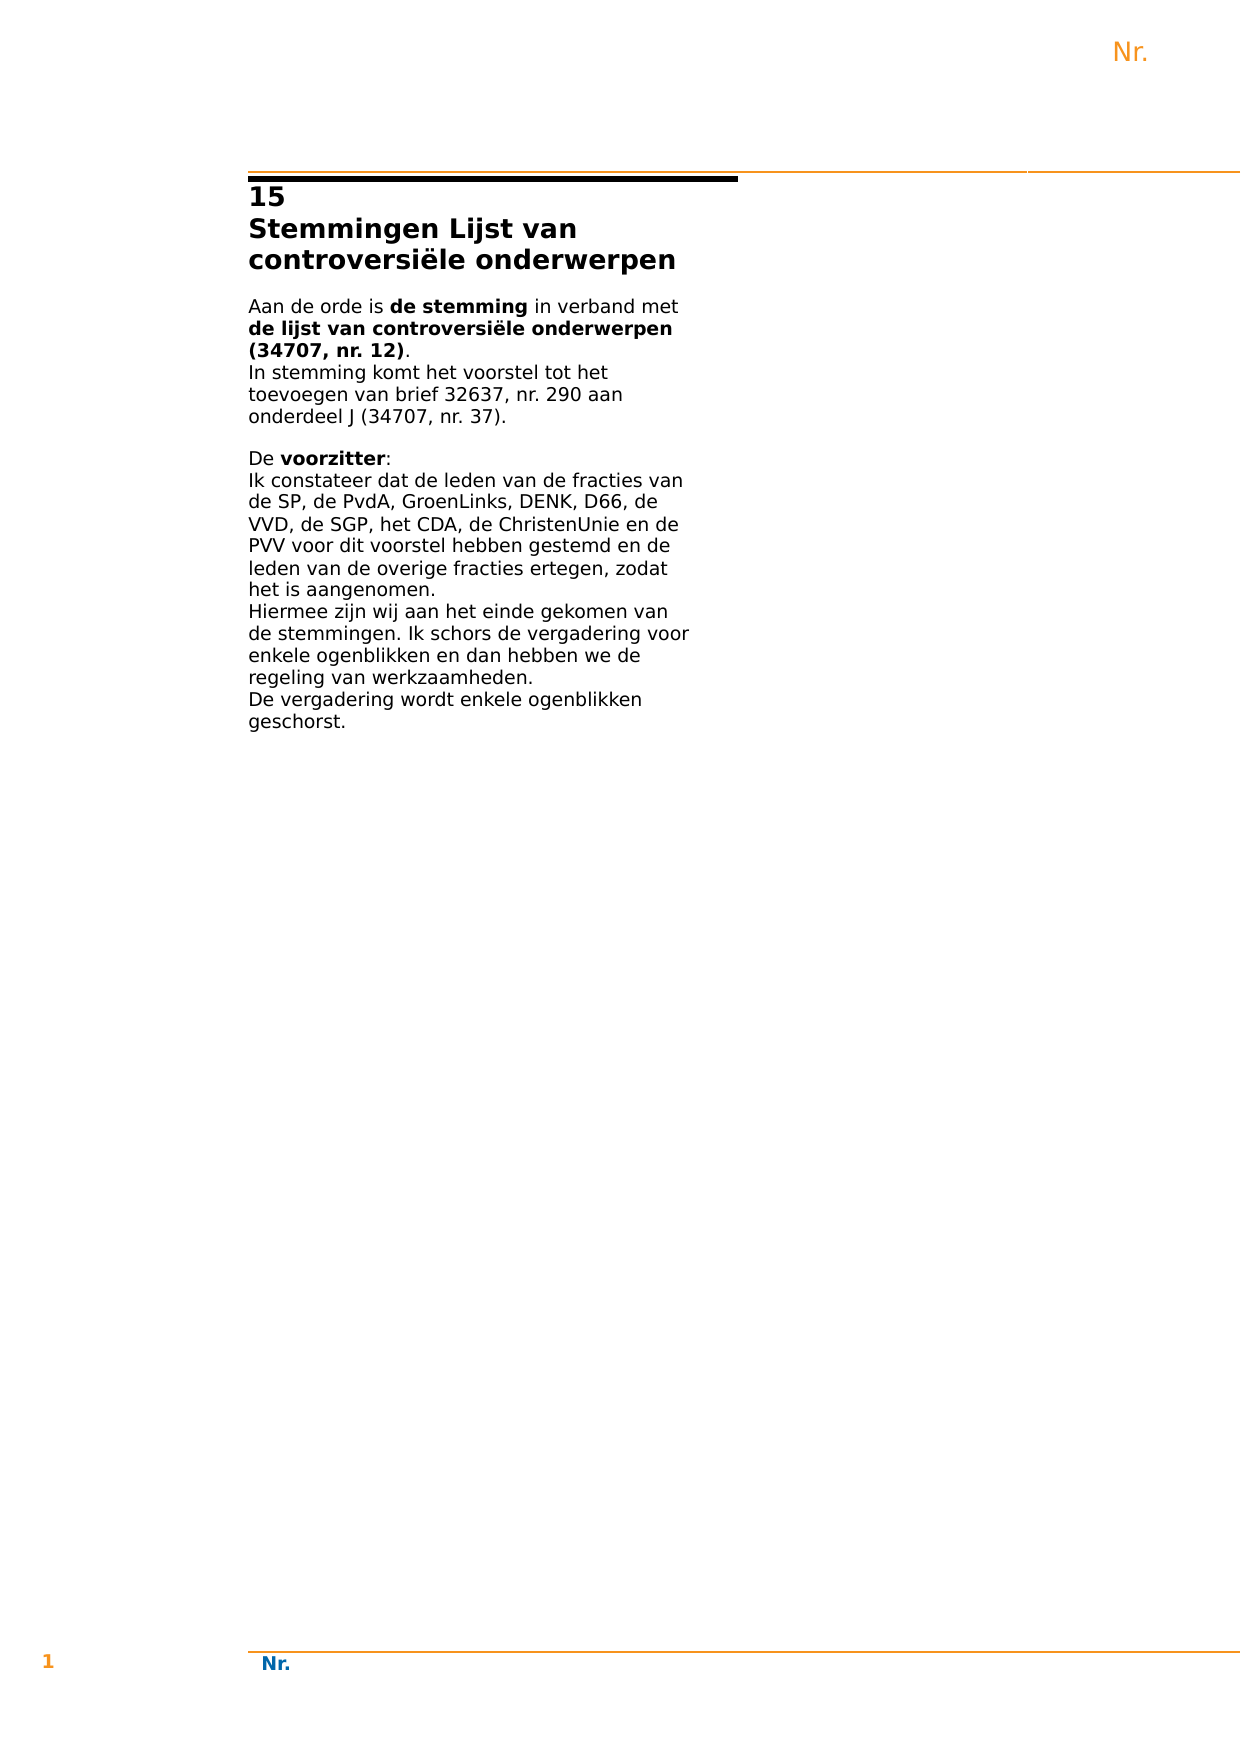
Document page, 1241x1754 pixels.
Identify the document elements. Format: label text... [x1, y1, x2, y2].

text Hiermee zijn wij aan het einde gekomen van de stemmingen. Ik schors de vergadering voor enkele ogenblikken en dan hebben we de regeling van werkzaamheden. [248, 601, 691, 689]
text De vergadering wordt enkele ogenblikken geschorst. [248, 689, 691, 733]
text De voorzitter: [248, 447, 691, 469]
text Aan de orde is de stemming in verband met de lijst van controversiële onderwerpen (34707, nr. 12). [248, 296, 691, 362]
text In stemming komt het voorstel tot het toevoegen van brief 32637, nr. 290 aan onderdeel J (34707, nr. 37). [248, 362, 691, 427]
text Ik constateer dat de leden van de fracties van de SP, de PvdA, GroenLinks, DENK, D66, de VVD, de SGP, het CDA, de ChristenUnie en de PVV voor dit voorstel hebben gestemd en de leden van de overige fracties ertegen, zodat het is aangenomen. [248, 469, 691, 601]
title 15 Stemmingen Lijst van controversiële onderwerpen [248, 182, 691, 276]
